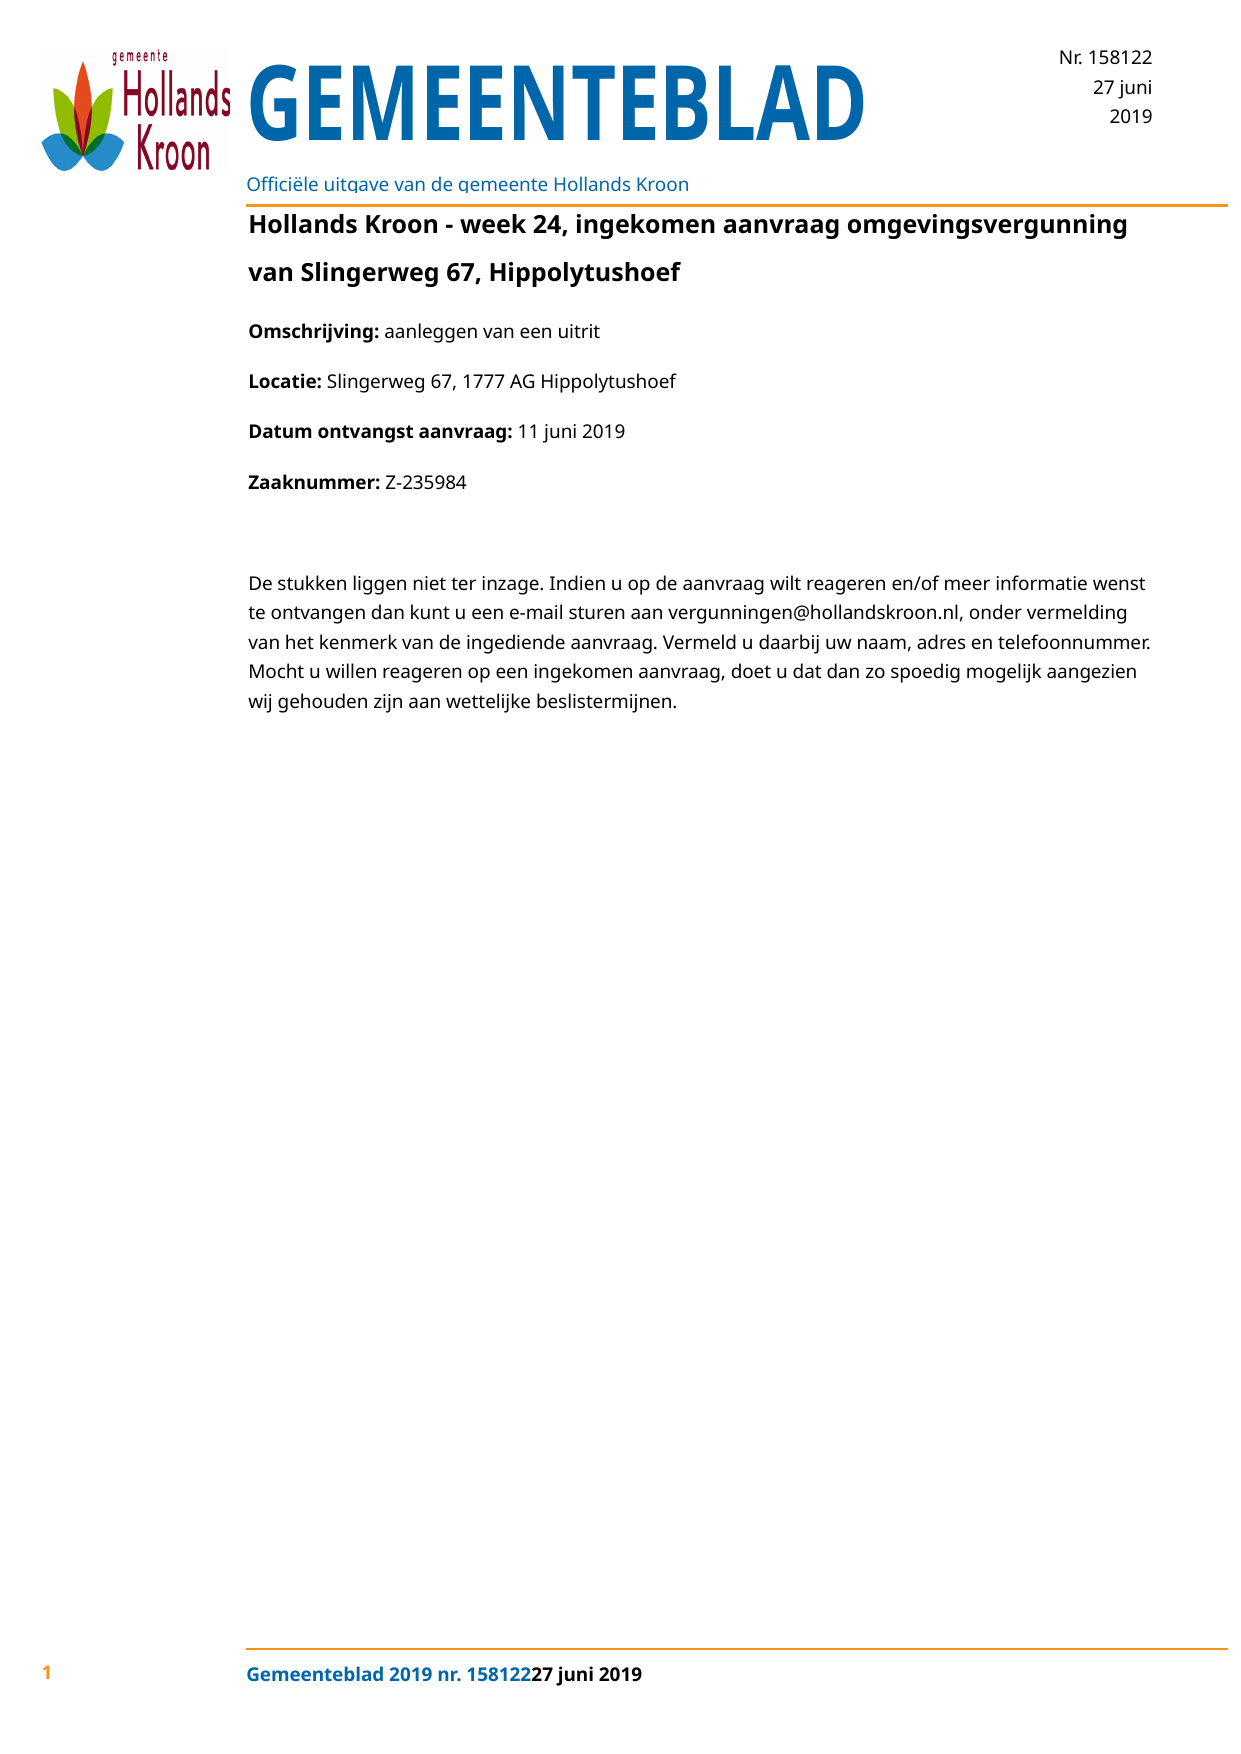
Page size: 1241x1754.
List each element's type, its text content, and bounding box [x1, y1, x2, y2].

text De stukken liggen niet ter inzage. Indien u op de aanvraag wilt reageren en/of meer informatie wenst te ontvangen dan kunt u een e-mail sturen aan vergunningen@hollandskroon.nl, onder vermelding van het kenmerk van de ingediende aanvraag. Vermeld u daarbij uw naam, adres en telefoonnummer. Mocht u willen reageren op een ingekomen aanvraag, doet u dat dan zo spoedig mogelijk aangezien wij gehouden zijn aan wettelijke beslistermijnen. [248, 570, 1152, 714]
text Zaaknummer: Z-235984 [248, 469, 1152, 495]
picture [41, 47, 231, 172]
text Omschrijving: aanleggen van een uitrit [248, 318, 1152, 344]
text Datum ontvangst aanvraag: 11 juni 2019 [248, 419, 1152, 444]
text Locatie: Slingerweg 67, 1777 AG Hippolytushoef [248, 368, 1152, 394]
text Hollands Kroon - week 24, ingekomen aanvraag omgevingsvergunning van Slingerweg 67, Hippolytushoef [248, 207, 1152, 288]
